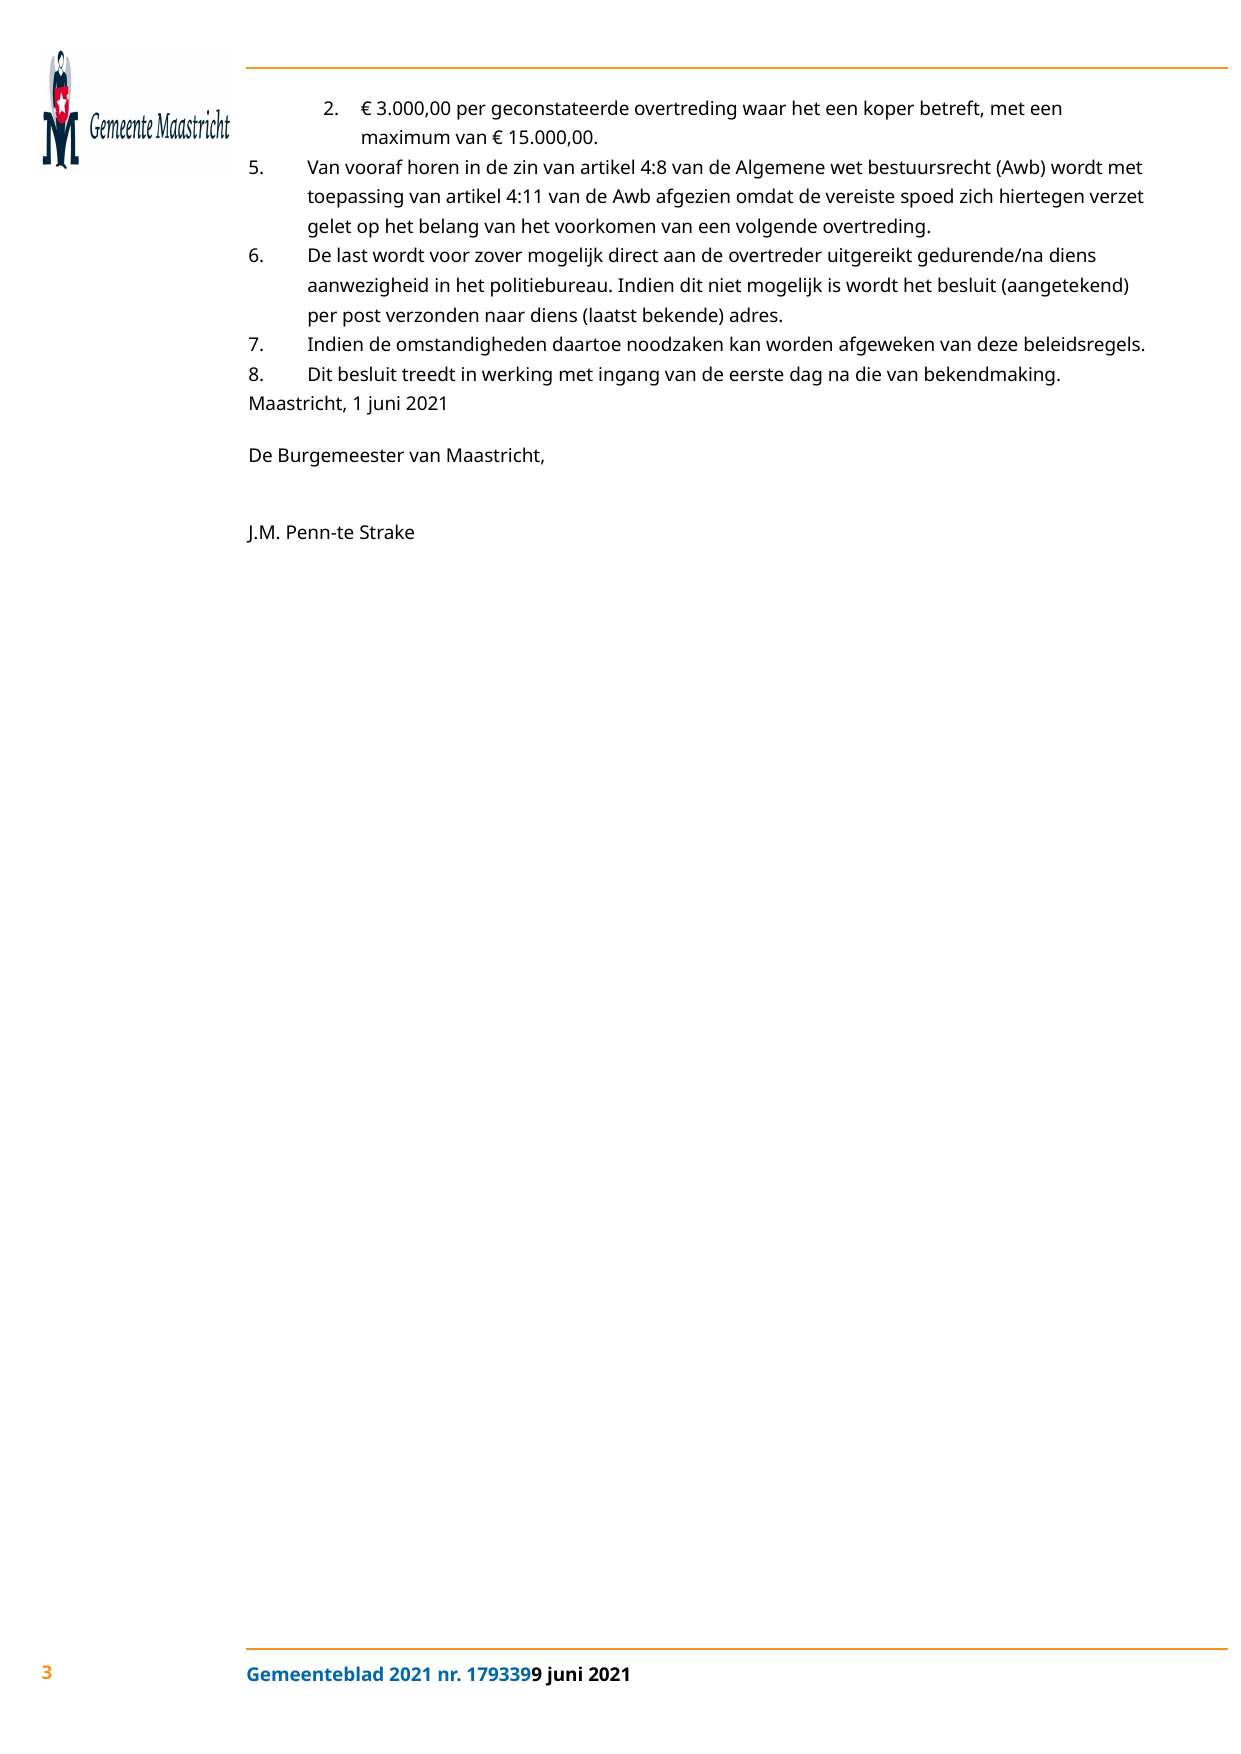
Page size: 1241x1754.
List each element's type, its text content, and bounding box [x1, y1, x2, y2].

text De Burgemeester van Maastricht, [248, 442, 1152, 468]
list De last wordt voor zover mogelijk direct aan de overtreder uitgereikt gedurende/na diens aanwezigheid in het politiebureau. Indien dit niet mogelijk is wordt het besluit (aangetekend) per post verzonden naar diens (laatst bekende) adres. [248, 243, 1152, 328]
list Van vooraf horen in de zin van artikel 4:8 van de Algemene wet bestuursrecht (Awb) wordt met toepassing van artikel 4:11 van de Awb afgezien omdat de vereiste spoed zich hiertegen verzet gelet op het belang van het voorkomen van een volgende overtreding. [248, 154, 1152, 239]
text J.M. Penn-te Strake [248, 519, 1152, 545]
picture [41, 47, 231, 172]
list € 3.000,00 per geconstateerde overtreding waar het een koper betreft, met een maximum van € 15.000,00. [323, 95, 1152, 150]
list Dit besluit treedt in werking met ingang van de eerste dag na die van bekendmaking. [248, 361, 1152, 387]
list Indien de omstandigheden daartoe noodzaken kan worden afgeweken van deze beleidsregels. [248, 331, 1152, 357]
text Maastricht, 1 juni 2021 [248, 391, 1152, 416]
